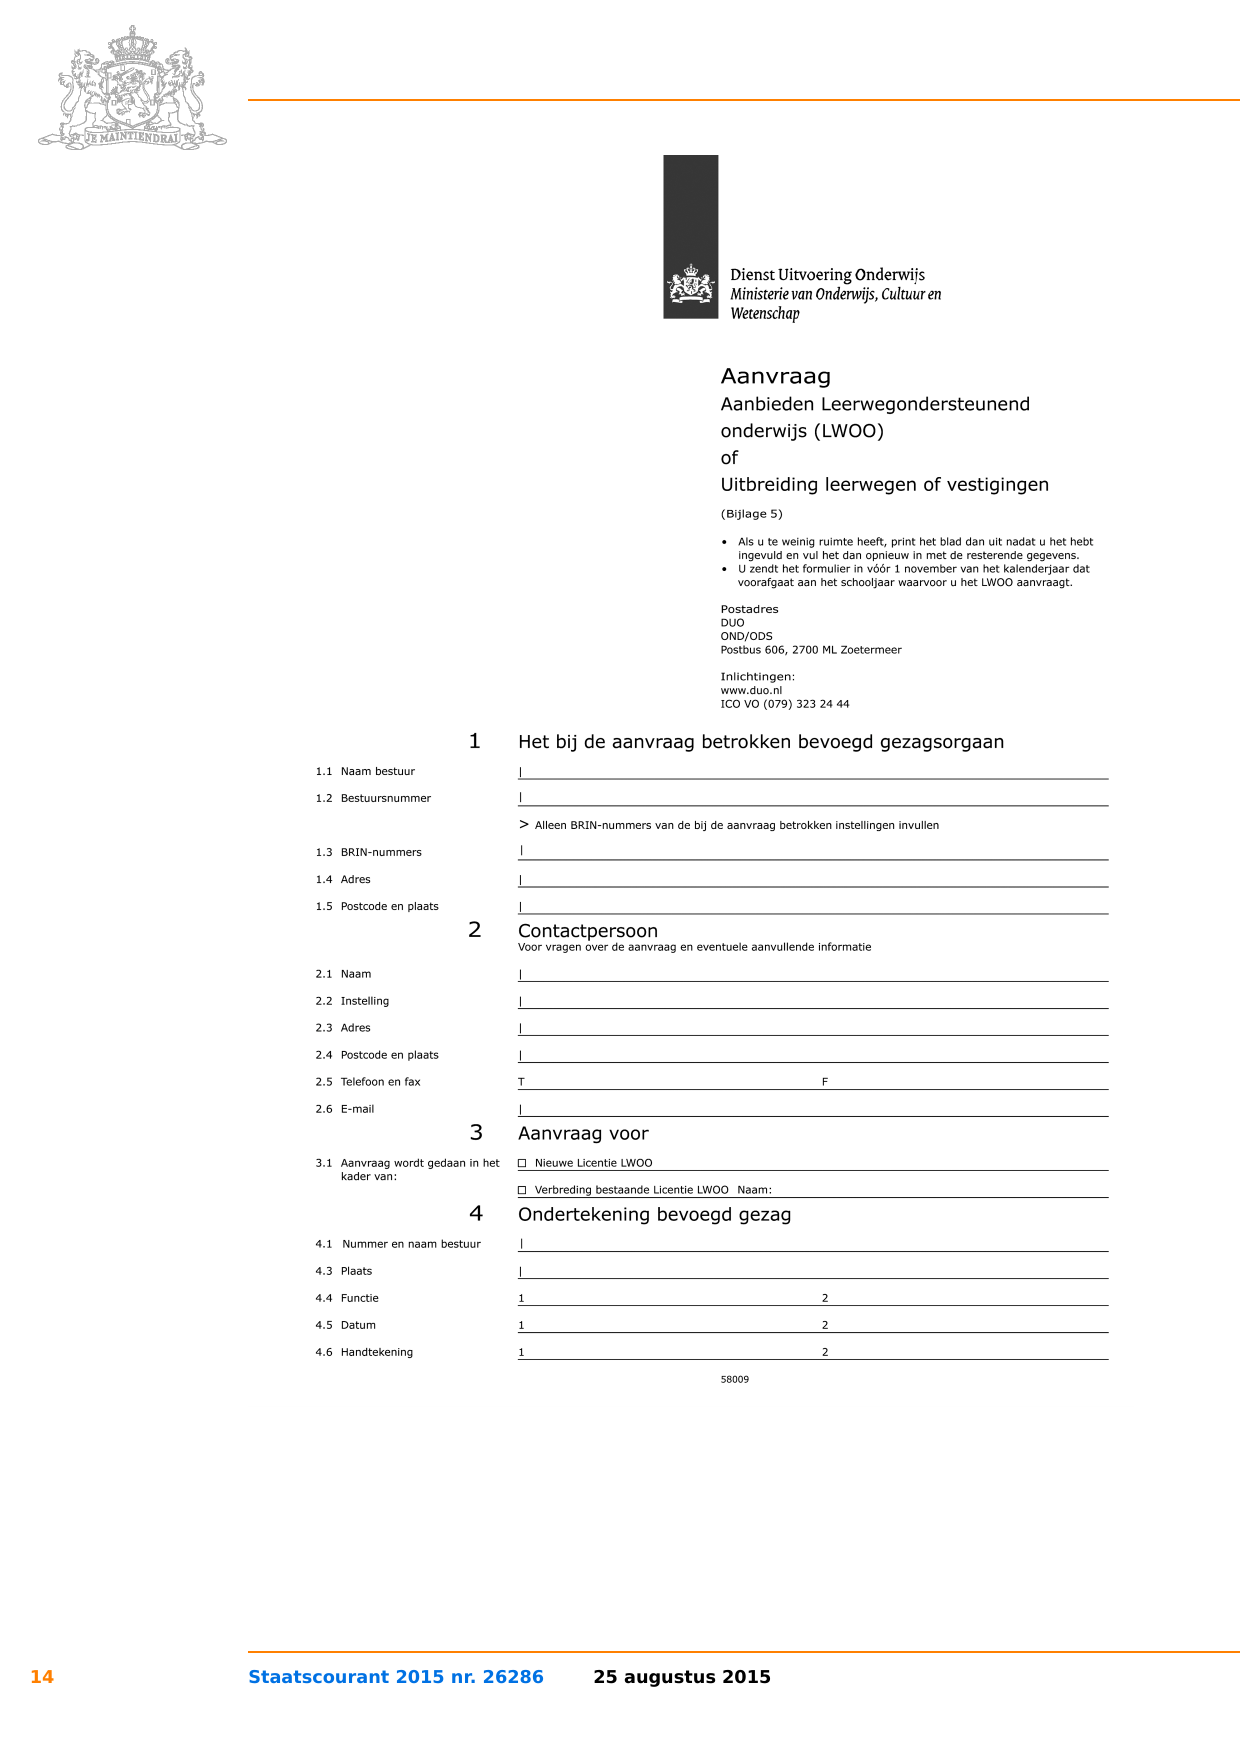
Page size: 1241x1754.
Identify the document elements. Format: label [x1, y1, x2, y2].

picture [248, 155, 1134, 1407]
picture [38, 25, 227, 150]
